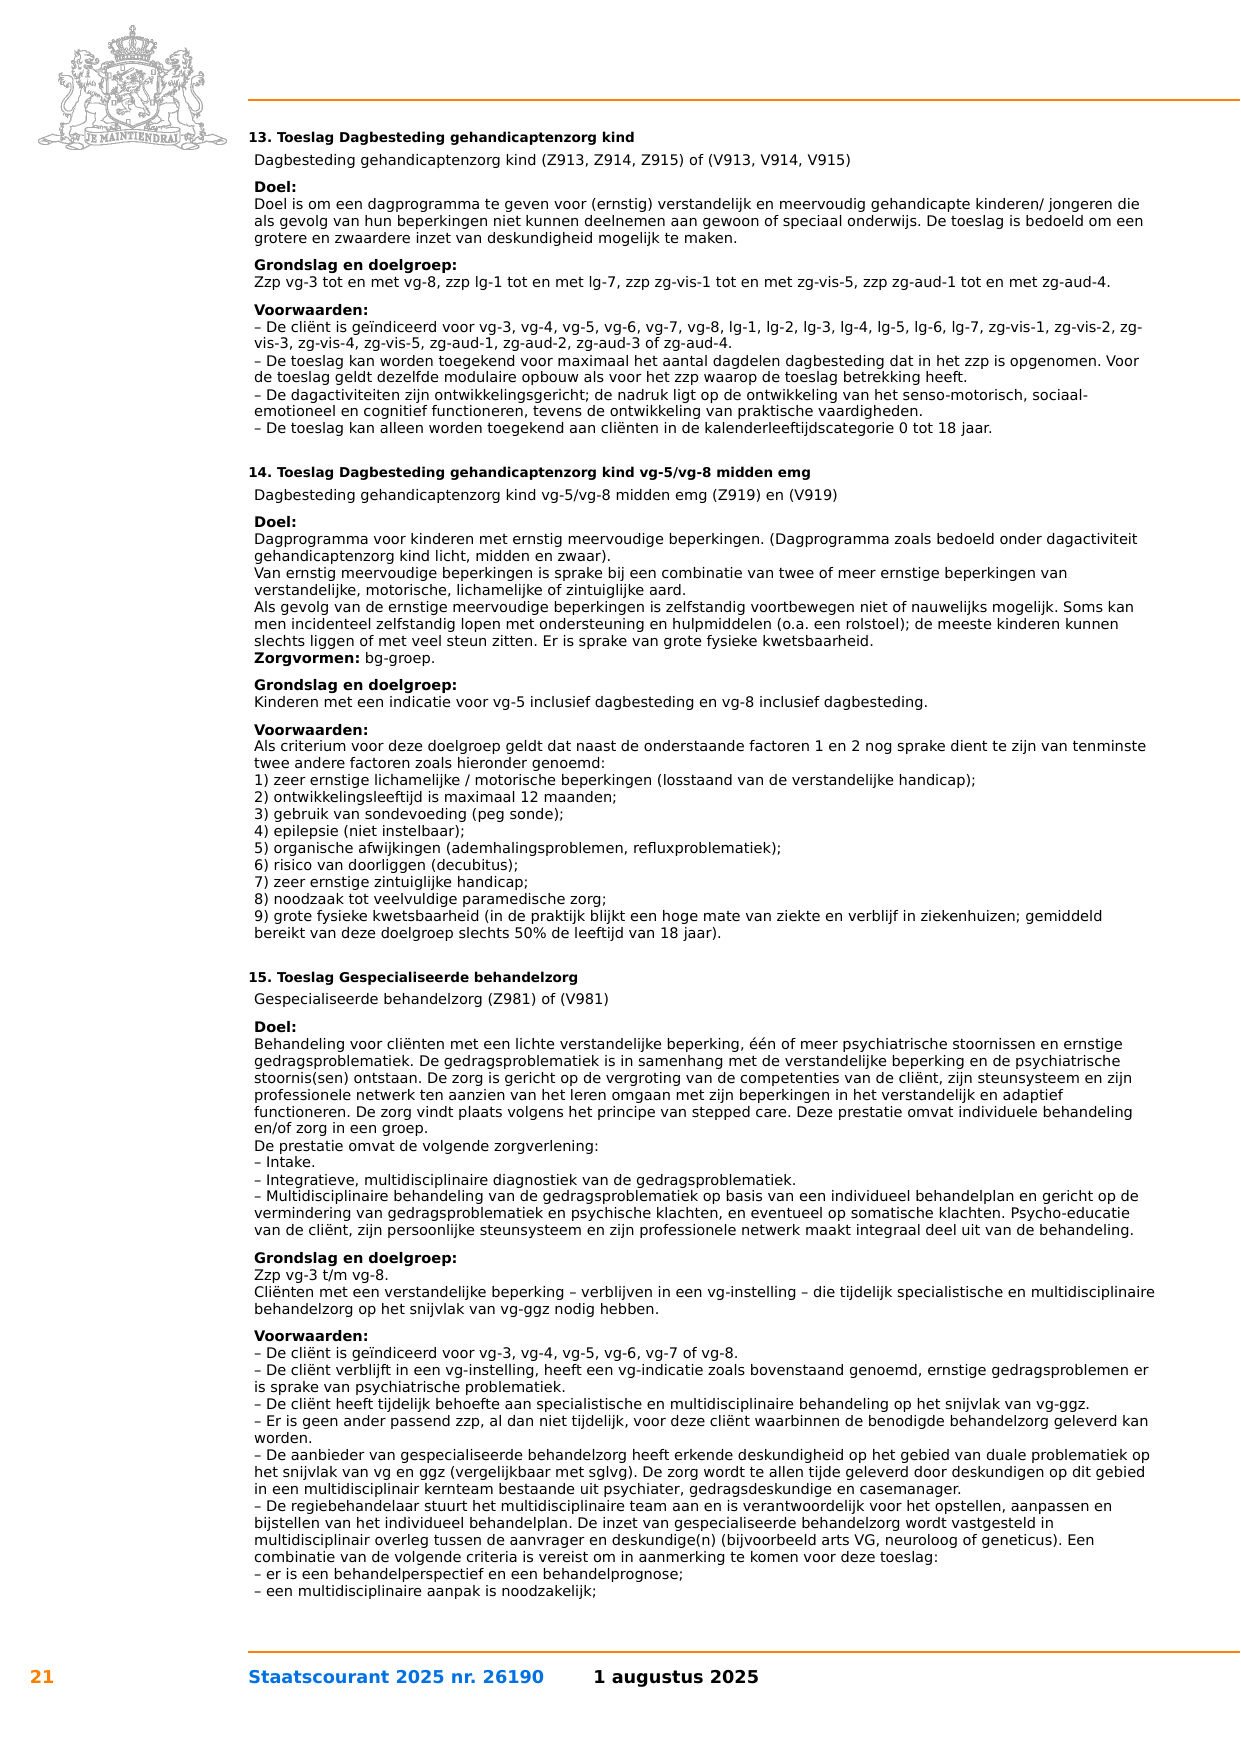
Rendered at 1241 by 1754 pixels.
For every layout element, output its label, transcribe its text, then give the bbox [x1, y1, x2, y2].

table_header 13. Toeslag Dagbesteding gehandicaptenzorg kind [248, 130, 1163, 146]
table_cell Doel: Doel is om een dagprogramma te geven voor (ernstig) verstandelijk en meervoudig gehandicapte kinderen/ jongeren die als gevolg van hun beperkingen niet kunnen deelnemen aan gewoon of speciaal onderwijs. De toeslag is bedoeld om een grotere en zwaardere inzet van deskundigheid mogelijk te maken. [249, 174, 1163, 251]
picture [38, 25, 227, 150]
table_header 15. Toeslag Gespecialiseerde behandelzorg [248, 970, 1163, 985]
table_cell Dagbesteding gehandicaptenzorg kind vg-5/vg-8 midden emg (Z919) en (V919) [249, 482, 1163, 508]
table_cell Grondslag en doelgroep: Kinderen met een indicatie voor vg-5 inclusief dagbesteding en vg-8 inclusief dagbesteding. [249, 672, 1163, 716]
table_cell Grondslag en doelgroep: Zzp vg-3 tot en met vg-8, zzp lg-1 tot en met lg-7, zzp zg-vis-1 tot en met zg-vis-5, zzp zg-aud-1 tot en met zg-aud-4. [249, 253, 1163, 296]
table_cell Dagbesteding gehandicaptenzorg kind (Z913, Z914, Z915) of (V913, V914, V915) [249, 147, 1163, 173]
table_cell Doel: Dagprogramma voor kinderen met ernstig meervoudige beperkingen. (Dagprogramma zoals bedoeld onder dagactiviteit gehandicaptenzorg kind licht, midden en zwaar). Van ernstig meervoudige beperkingen is sprake bij een combinatie van twee of meer ernstige beperkingen van verstandelijke, motorische, lichamelijke of zintuiglijke aard. Als gevolg van de ernstige meervoudige beperkingen is zelfstandig voortbewegen niet of nauwelijks mogelijk. Soms kan men incidenteel zelfstandig lopen met ondersteuning en hulpmiddelen (o.a. een rolstoel); de meeste kinderen kunnen slechts liggen of met veel steun zitten. Er is sprake van grote fysieke kwetsbaarheid. Zorgvormen: bg-groep. [249, 509, 1163, 671]
table_cell Doel: Behandeling voor cliënten met een lichte verstandelijke beperking, één of meer psychiatrische stoornissen en ernstige gedragsproblematiek. De gedragsproblematiek is in samenhang met de verstandelijke beperking en de psychiatrische stoornis(sen) ontstaan. De zorg is gericht op de vergroting van de competenties van de cliënt, zijn steunsysteem en zijn professionele netwerk ten aanzien van het leren omgaan met zijn beperkingen in het verstandelijk en adaptief functioneren. De zorg vindt plaats volgens het principe van stepped care. Deze prestatie omvat individuele behandeling en/of zorg in een groep. De prestatie omvat de volgende zorgverlening: – Intake. – Integratieve, multidisciplinaire diagnostiek van de gedragsproblematiek. – Multidisciplinaire behandeling van de gedragsproblematiek op basis van een individueel behandelplan en gericht op de vermindering van gedragsproblematiek en psychische klachten, en eventueel op somatische klachten. Psycho-educatie van de cliënt, zijn persoonlijke steunsysteem en zijn professionele netwerk maakt integraal deel uit van de behandeling. [249, 1014, 1163, 1244]
table_header 14. Toeslag Dagbesteding gehandicaptenzorg kind vg-5/vg-8 midden emg [248, 465, 1163, 481]
table_cell Voorwaarden: – De cliënt is geïndiceerd voor vg-3, vg-4, vg-5, vg-6, vg-7, vg-8, lg-1, lg-2, lg-3, lg-4, lg-5, lg-6, lg-7, zg-vis-1, zg-vis-2, zg-vis-3, zg-vis-4, zg-vis-5, zg-aud-1, zg-aud-2, zg-aud-3 of zg-aud-4. – De toeslag kan worden toegekend voor maximaal het aantal dagdelen dagbesteding dat in het zzp is opgenomen. Voor de toeslag geldt dezelfde modulaire opbouw als voor het zzp waarop de toeslag betrekking heeft. – De dagactiviteiten zijn ontwikkelingsgericht; de nadruk ligt op de ontwikkeling van het senso-motorisch, sociaal-emotioneel en cognitief functioneren, tevens de ontwikkeling van praktische vaardigheden. – De toeslag kan alleen worden toegekend aan cliënten in de kalenderleeftijdscategorie 0 tot 18 jaar. [249, 297, 1163, 442]
table_cell Voorwaarden: – De cliënt is geïndiceerd voor vg-3, vg-4, vg-5, vg-6, vg-7 of vg-8. – De cliënt verblijft in een vg-instelling, heeft een vg-indicatie zoals bovenstaand genoemd, ernstige gedragsproblemen er is sprake van psychiatrische problematiek. – De cliënt heeft tijdelijk behoefte aan specialistische en multidisciplinaire behandeling op het snijvlak van vg-ggz. – Er is geen ander passend zzp, al dan niet tijdelijk, voor deze cliënt waarbinnen de benodigde behandelzorg geleverd kan worden. – De aanbieder van gespecialiseerde behandelzorg heeft erkende deskundigheid op het gebied van duale problematiek op het snijvlak van vg en ggz (vergelijkbaar met sglvg). De zorg wordt te allen tijde geleverd door deskundigen op dit gebied in een multidisciplinair kernteam bestaande uit psychiater, gedragsdeskundige en casemanager. – De regiebehandelaar stuurt het multidisciplinaire team aan en is verantwoordelijk voor het opstellen, aanpassen en bijstellen van het individueel behandelplan. De inzet van gespecialiseerde behandelzorg wordt vastgesteld in multidisciplinair overleg tussen de aanvrager en deskundige(n) (bijvoorbeeld arts VG, neuroloog of geneticus). Een combinatie van de volgende criteria is vereist om in aanmerking te komen voor deze toeslag: – er is een behandelperspectief en een behandelprognose; – een multidisciplinaire aanpak is noodzakelijk; [249, 1323, 1163, 1604]
table_cell Voorwaarden: Als criterium voor deze doelgroep geldt dat naast de onderstaande factoren 1 en 2 nog sprake dient te zijn van tenminste twee andere factoren zoals hieronder genoemd: 1) zeer ernstige lichamelijke / motorische beperkingen (losstaand van de verstandelijke handicap); 2) ontwikkelingsleeftijd is maximaal 12 maanden; 3) gebruik van sondevoeding (peg sonde); 4) epilepsie (niet instelbaar); 5) organische afwijkingen (ademhalingsproblemen, refluxproblematiek); 6) risico van doorliggen (decubitus); 7) zeer ernstige zintuiglijke handicap; 8) noodzaak tot veelvuldige paramedische zorg; 9) grote fysieke kwetsbaarheid (in de praktijk blijkt een hoge mate van ziekte en verblijf in ziekenhuizen; gemiddeld bereikt van deze doelgroep slechts 50% de leeftijd van 18 jaar). [249, 717, 1163, 947]
table_cell Gespecialiseerde behandelzorg (Z981) of (V981) [249, 986, 1163, 1013]
table_cell Grondslag en doelgroep: Zzp vg-3 t/m vg-8. Cliënten met een verstandelijke beperking – verblijven in een vg-instelling – die tijdelijk specialistische en multidisciplinaire behandelzorg op het snijvlak van vg-ggz nodig hebben. [249, 1245, 1163, 1322]
